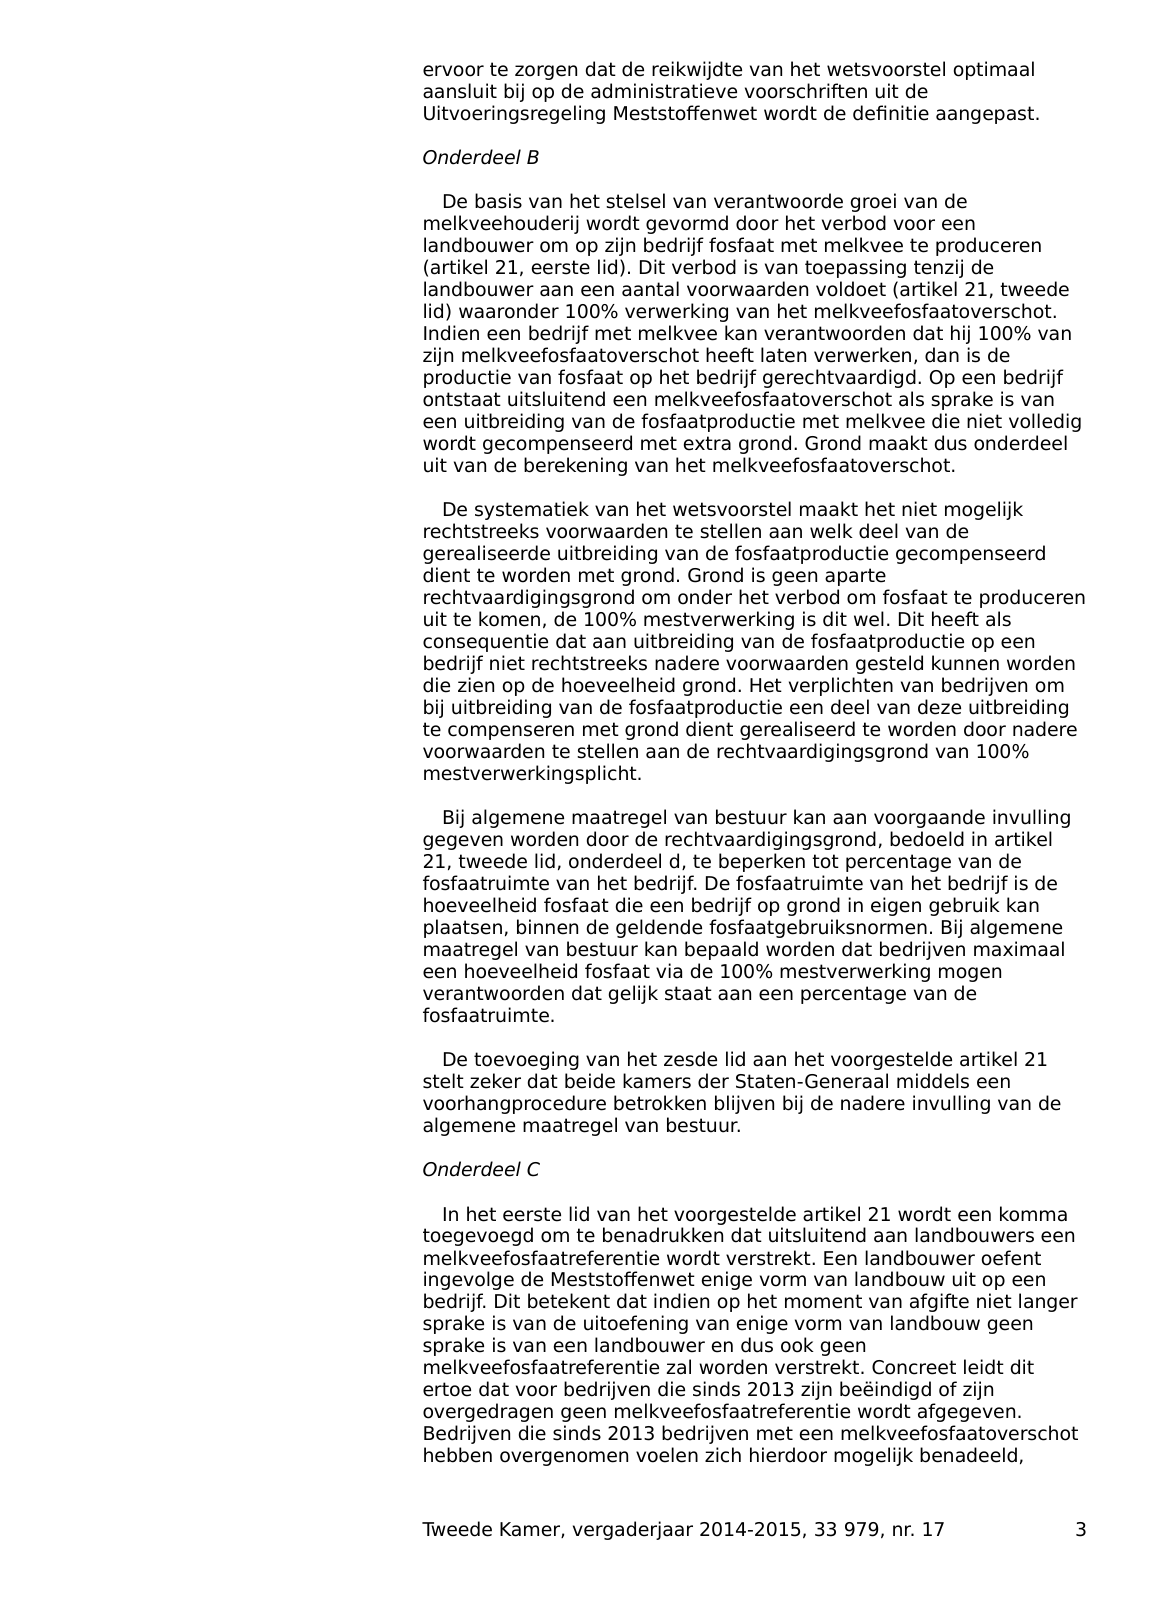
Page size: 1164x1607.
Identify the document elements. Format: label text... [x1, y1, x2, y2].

text In het eerste lid van het voorgestelde artikel 21 wordt een komma toegevoegd om te benadrukken dat uitsluitend aan landbouwers een melkveefosfaatreferentie wordt verstrekt. Een landbouwer oefent ingevolge de Meststoffenwet enige vorm van landbouw uit op een bedrijf. Dit betekent dat indien op het moment van afgifte niet langer sprake is van de uitoefening van enige vorm van landbouw geen sprake is van een landbouwer en dus ook geen melkveefosfaatreferentie zal worden verstrekt. Concreet leidt dit ertoe dat voor bedrijven die sinds 2013 zijn beëindigd of zijn overgedragen geen melkveefosfaatreferentie wordt afgegeven. Bedrijven die sinds 2013 bedrijven met een melkveefosfaatoverschot hebben overgenomen voelen zich hierdoor mogelijk benadeeld, [422, 1203, 1087, 1467]
text De systematiek van het wetsvoorstel maakt het niet mogelijk rechtstreeks voorwaarden te stellen aan welk deel van de gerealiseerde uitbreiding van de fosfaatproductie gecompenseerd dient te worden met grond. Grond is geen aparte rechtvaardigingsgrond om onder het verbod om fosfaat te produceren uit te komen, de 100% mestverwerking is dit wel. Dit heeft als consequentie dat aan uitbreiding van de fosfaatproductie op een bedrijf niet rechtstreeks nadere voorwaarden gesteld kunnen worden die zien op de hoeveelheid grond. Het verplichten van bedrijven om bij uitbreiding van de fosfaatproductie een deel van deze uitbreiding te compenseren met grond dient gerealiseerd te worden door nadere voorwaarden te stellen aan de rechtvaardigingsgrond van 100% mestverwerkingsplicht. [422, 499, 1087, 785]
subtitle Onderdeel C [422, 1159, 1087, 1181]
text ervoor te zorgen dat de reikwijdte van het wetsvoorstel optimaal aansluit bij op de administratieve voorschriften uit de Uitvoeringsregeling Meststoffenwet wordt de definitie aangepast. [422, 59, 1087, 125]
text De basis van het stelsel van verantwoorde groei van de melkveehouderij wordt gevormd door het verbod voor een landbouwer om op zijn bedrijf fosfaat met melkvee te produceren (artikel 21, eerste lid). Dit verbod is van toepassing tenzij de landbouwer aan een aantal voorwaarden voldoet (artikel 21, tweede lid) waaronder 100% verwerking van het melkveefosfaatoverschot. Indien een bedrijf met melkvee kan verantwoorden dat hij 100% van zijn melkveefosfaatoverschot heeft laten verwerken, dan is de productie van fosfaat op het bedrijf gerechtvaardigd. Op een bedrijf ontstaat uitsluitend een melkveefosfaatoverschot als sprake is van een uitbreiding van de fosfaatproductie met melkvee die niet volledig wordt gecompenseerd met extra grond. Grond maakt dus onderdeel uit van de berekening van het melkveefosfaatoverschot. [422, 191, 1087, 477]
subtitle Onderdeel B [422, 147, 1087, 169]
text De toevoeging van het zesde lid aan het voorgestelde artikel 21 stelt zeker dat beide kamers der Staten-Generaal middels een voorhangprocedure betrokken blijven bij de nadere invulling van de algemene maatregel van bestuur. [422, 1049, 1087, 1137]
text Bij algemene maatregel van bestuur kan aan voorgaande invulling gegeven worden door de rechtvaardigingsgrond, bedoeld in artikel 21, tweede lid, onderdeel d, te beperken tot percentage van de fosfaatruimte van het bedrijf. De fosfaatruimte van het bedrijf is de hoeveelheid fosfaat die een bedrijf op grond in eigen gebruik kan plaatsen, binnen de geldende fosfaatgebruiksnormen. Bij algemene maatregel van bestuur kan bepaald worden dat bedrijven maximaal een hoeveelheid fosfaat via de 100% mestverwerking mogen verantwoorden dat gelijk staat aan een percentage van de fosfaatruimte. [422, 807, 1087, 1027]
